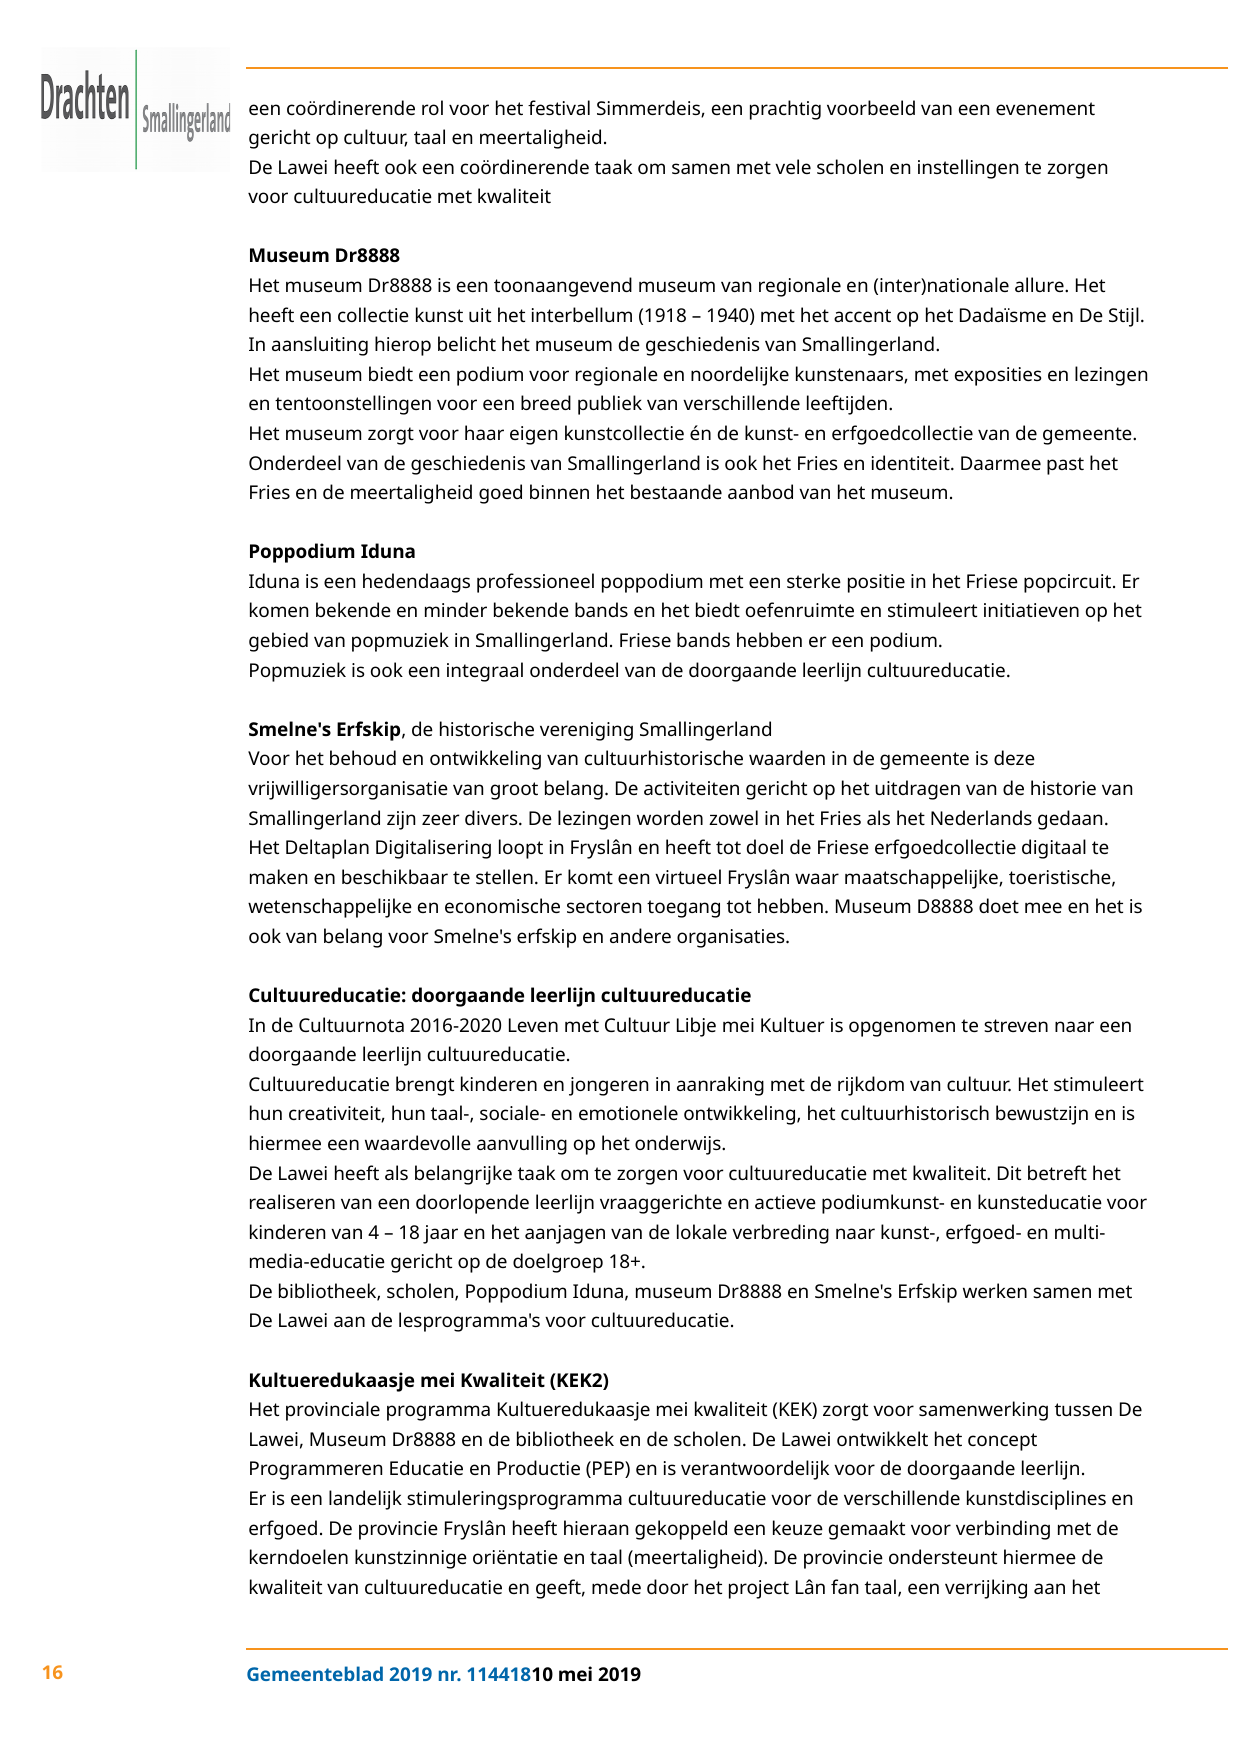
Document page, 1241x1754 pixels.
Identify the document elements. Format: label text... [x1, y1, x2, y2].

text De Lawei heeft ook een coördinerende taak om samen met vele scholen en instellingen te zorgen voor cultuureducatie met kwaliteit [248, 154, 1152, 209]
text Het museum Dr8888 is een toonaangevend museum van regionale en (inter)nationale allure. Het heeft een collectie kunst uit het interbellum (1918 – 1940) met het accent op het Dadaïsme en De Stijl. In aansluiting hierop belicht het museum de geschiedenis van Smallingerland. [248, 272, 1152, 357]
text Poppodium Iduna [248, 538, 1152, 564]
text Er is een landelijk stimuleringsprogramma cultuureducatie voor de verschillende kunstdisciplines en erfgoed. De provincie Fryslân heeft hieraan gekoppeld een keuze gemaakt voor verbinding met de kerndoelen kunstzinnige oriëntatie en taal (meertaligheid). De provincie ondersteunt hiermee de kwaliteit van cultuureducatie en geeft, mede door het project Lân fan taal, een verrijking aan het [248, 1485, 1152, 1600]
text Het Deltaplan Digitalisering loopt in Fryslân en heeft tot doel de Friese erfgoedcollectie digitaal te maken en beschikbaar te stellen. Er komt een virtueel Fryslân waar maatschappelijke, toeristische, wetenschappelijke en economische sectoren toegang tot hebben. Museum D8888 doet mee en het is ook van belang voor Smelne's erfskip en andere organisaties. [248, 834, 1152, 949]
text Het museum biedt een podium voor regionale en noordelijke kunstenaars, met exposities en lezingen en tentoonstellingen voor een breed publiek van verschillende leeftijden. [248, 361, 1152, 416]
text Smelne's Erfskip, de historische vereniging Smallingerland [248, 716, 1152, 742]
text Kultueredukaasje mei Kwaliteit (KEK2) [248, 1367, 1152, 1393]
text Cultuureducatie brengt kinderen en jongeren in aanraking met de rijkdom van cultuur. Het stimuleert hun creativiteit, hun taal-, sociale- en emotionele ontwikkeling, het cultuurhistorisch bewustzijn en is hiermee een waardevolle aanvulling op het onderwijs. [248, 1071, 1152, 1156]
text een coördinerende rol voor het festival Simmerdeis, een prachtig voorbeeld van een evenement gericht op cultuur, taal en meertaligheid. [248, 95, 1152, 150]
text De bibliotheek, scholen, Poppodium Iduna, museum Dr8888 en Smelne's Erfskip werken samen met De Lawei aan de lesprogramma's voor cultuureducatie. [248, 1278, 1152, 1333]
text Het provinciale programma Kultueredukaasje mei kwaliteit (KEK) zorgt voor samenwerking tussen De Lawei, Museum Dr8888 en de bibliotheek en de scholen. De Lawei ontwikkelt het concept Programmeren Educatie en Productie (PEP) en is verantwoordelijk voor de doorgaande leerlijn. [248, 1396, 1152, 1481]
text Cultuureducatie: doorgaande leerlijn cultuureducatie [248, 982, 1152, 1008]
text Iduna is een hedendaags professioneel poppodium met een sterke positie in het Friese popcircuit. Er komen bekende en minder bekende bands en het biedt oefenruimte en stimuleert initiatieven op het gebied van popmuziek in Smallingerland. Friese bands hebben er een podium. [248, 568, 1152, 653]
text Popmuziek is ook een integraal onderdeel van de doorgaande leerlijn cultuureducatie. [248, 657, 1152, 683]
text Voor het behoud en ontwikkeling van cultuurhistorische waarden in de gemeente is deze vrijwilligersorganisatie van groot belang. De activiteiten gericht op het uitdragen van de historie van Smallingerland zijn zeer divers. De lezingen worden zowel in het Fries als het Nederlands gedaan. [248, 746, 1152, 831]
picture [41, 47, 231, 172]
text In de Cultuurnota 2016-2020 Leven met Cultuur Libje mei Kultuer is opgenomen te streven naar een doorgaande leerlijn cultuureducatie. [248, 1012, 1152, 1067]
text De Lawei heeft als belangrijke taak om te zorgen voor cultuureducatie met kwaliteit. Dit betreft het realiseren van een doorlopende leerlijn vraaggerichte en actieve podiumkunst- en kunsteducatie voor kinderen van 4 – 18 jaar en het aanjagen van de lokale verbreding naar kunst-, erfgoed- en multi-media-educatie gericht op de doelgroep 18+. [248, 1160, 1152, 1274]
text Museum Dr8888 [248, 243, 1152, 268]
text Het museum zorgt voor haar eigen kunstcollectie én de kunst- en erfgoedcollectie van de gemeente. Onderdeel van de geschiedenis van Smallingerland is ook het Fries en identiteit. Daarmee past het Fries en de meertaligheid goed binnen het bestaande aanbod van het museum. [248, 420, 1152, 505]
